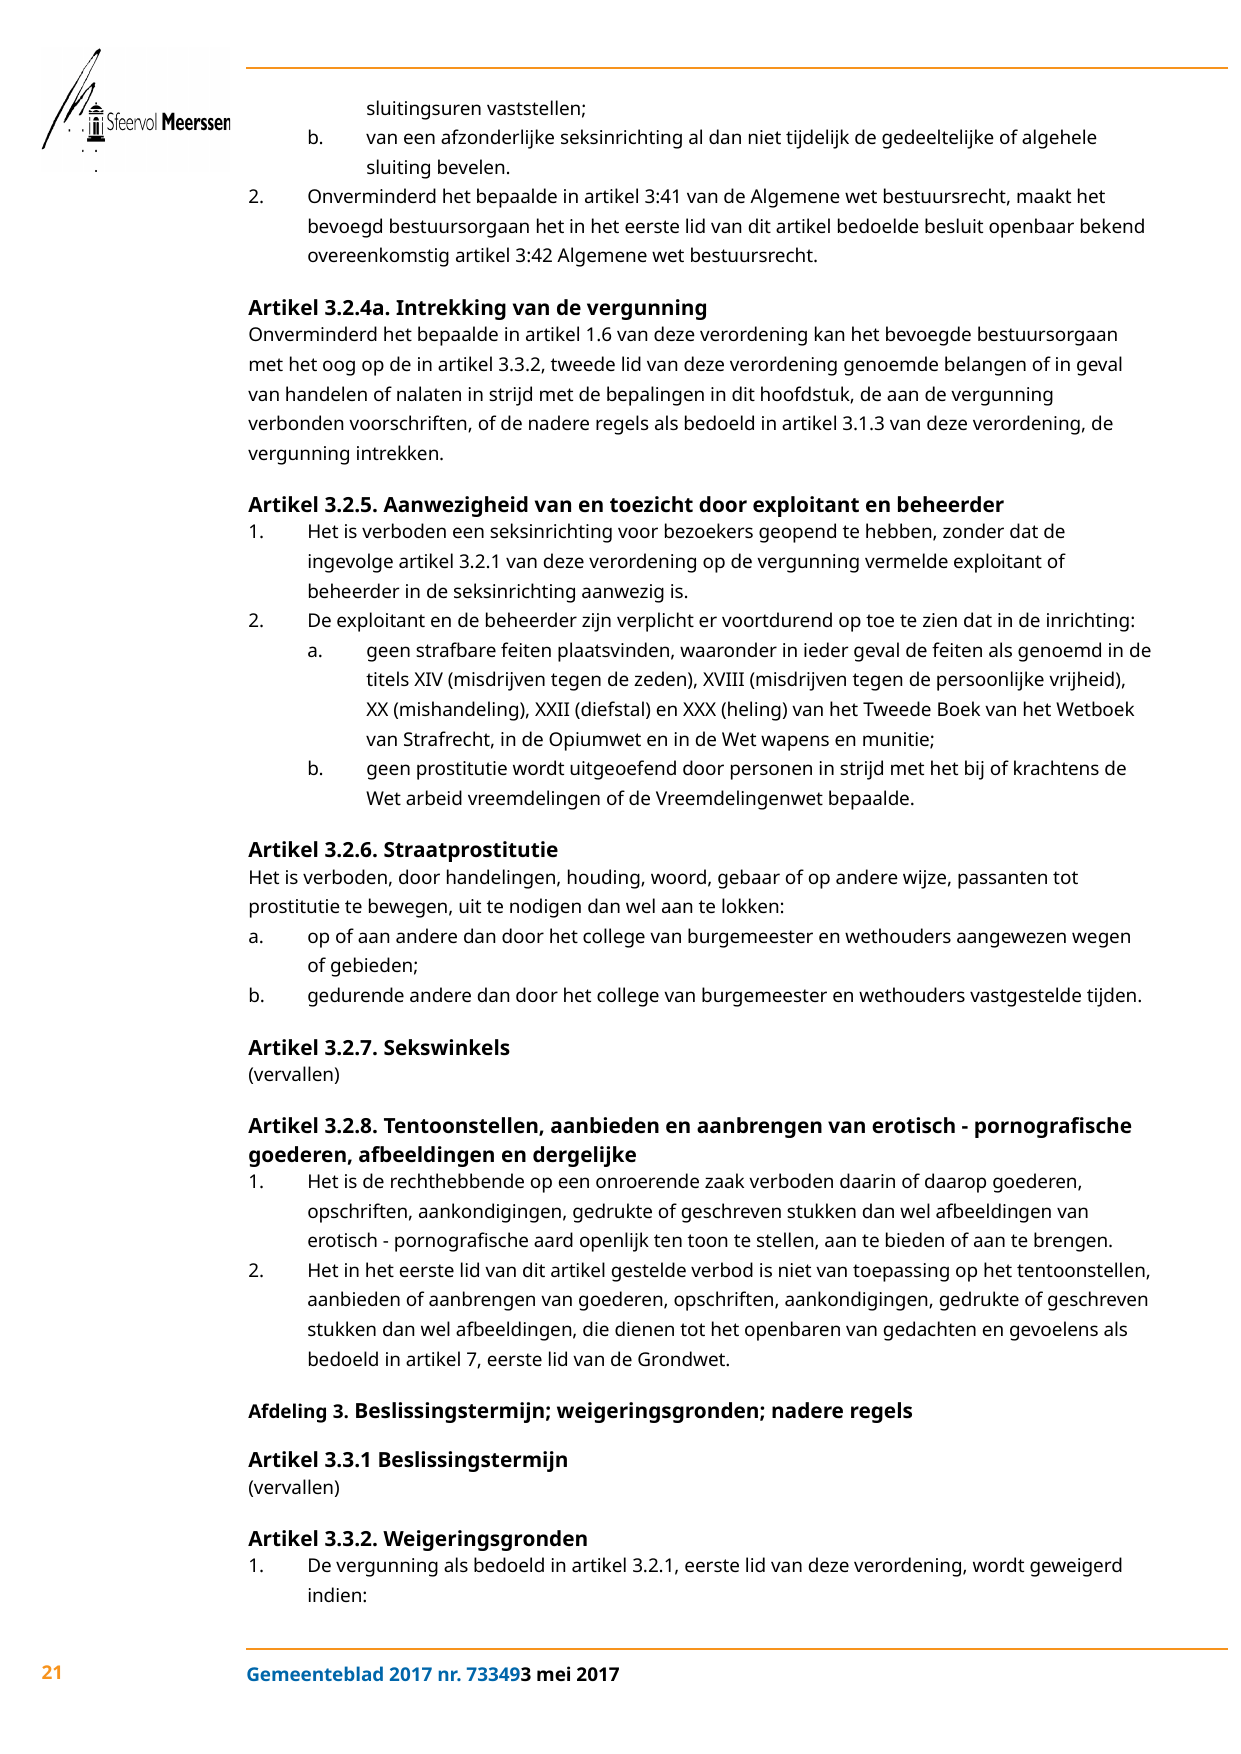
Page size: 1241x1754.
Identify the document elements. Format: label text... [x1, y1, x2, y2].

text Artikel 3.2.4a. Intrekking van de vergunning [248, 293, 1152, 322]
text (vervallen) [248, 1061, 1152, 1087]
text Artikel 3.2.6. Straatprostitutie [248, 835, 1152, 864]
list Onverminderd het bepaalde in artikel 3:41 van de Algemene wet bestuursrecht, maakt het bevoegd bestuursorgaan het in het eerste lid van dit artikel bedoelde besluit openbaar bekend overeenkomstig artikel 3:42 Algemene wet bestuursrecht. [248, 183, 1152, 268]
text Artikel 3.3.2. Weigeringsgronden [248, 1524, 1152, 1553]
list van een afzonderlijke seksinrichting al dan niet tijdelijk de gedeeltelijke of algehele sluiting bevelen. [307, 124, 1152, 180]
list geen prostitutie wordt uitgeoefend door personen in strijd met het bij of krachtens de Wet arbeid vreemdelingen of de Vreemdelingenwet bepaalde. [307, 755, 1152, 811]
text Artikel 3.2.7. Sekswinkels [248, 1033, 1152, 1061]
picture [41, 47, 231, 172]
list gedurende andere dan door het college van burgemeester en wethouders vastgestelde tijden. [248, 982, 1152, 1008]
text Artikel 3.2.5. Aanwezigheid van en toezicht door exploitant en beheerder [248, 490, 1152, 519]
text (vervallen) [248, 1474, 1152, 1499]
list Het is de rechthebbende op een onroerende zaak verboden daarin of daarop goederen, opschriften, aankondigingen, gedrukte of geschreven stukken dan wel afbeeldingen van erotisch - pornografische aard openlijk ten toon te stellen, aan te bieden of aan te brengen. [248, 1168, 1152, 1253]
list geen strafbare feiten plaatsvinden, waaronder in ieder geval de feiten als genoemd in de titels XIV (misdrijven tegen de zeden), XVIII (misdrijven tegen de persoonlijke vrijheid), XX (mishandeling), XXII (diefstal) en XXX (heling) van het Tweede Boek van het Wetboek van Strafrecht, in de Opiumwet en in de Wet wapens en munitie; [307, 637, 1152, 752]
list Het is verboden een seksinrichting voor bezoekers geopend te hebben, zonder dat de ingevolge artikel 3.2.1 van deze verordening op de vergunning vermelde exploitant of beheerder in de seksinrichting aanwezig is. [248, 519, 1152, 604]
text Onverminderd het bepaalde in artikel 1.6 van deze verordening kan het bevoegde bestuursorgaan met het oog op de in artikel 3.3.2, tweede lid van deze verordening genoemde belangen of in geval van handelen of nalaten in strijd met de bepalingen in dit hoofdstuk, de aan de vergunning verbonden voorschriften, of de nadere regels als bedoeld in artikel 3.1.3 van deze verordening, de vergunning intrekken. [248, 322, 1152, 466]
text Artikel 3.3.1 Beslissingstermijn [248, 1445, 1152, 1474]
list De vergunning als bedoeld in artikel 3.2.1, eerste lid van deze verordening, wordt geweigerd indien: [248, 1553, 1152, 1608]
text Artikel 3.2.8. Tentoonstellen, aanbieden en aanbrengen van erotisch - pornografische goederen, afbeeldingen en dergelijke [248, 1111, 1152, 1168]
list sluitingsuren vaststellen; [307, 95, 1152, 121]
list De exploitant en de beheerder zijn verplicht er voortdurend op toe te zien dat in de inrichting: [248, 607, 1152, 633]
list op of aan andere dan door het college van burgemeester en wethouders aangewezen wegen of gebieden; [248, 923, 1152, 978]
text Het is verboden, door handelingen, houding, woord, gebaar of op andere wijze, passanten tot prostitutie te bewegen, uit te nodigen dan wel aan te lokken: [248, 864, 1152, 919]
text Afdeling 3. Beslissingstermijn; weigeringsgronden; nadere regels [248, 1396, 1152, 1424]
list Het in het eerste lid van dit artikel gestelde verbod is niet van toepassing op het tentoonstellen, aanbieden of aanbrengen van goederen, opschriften, aankondigingen, gedrukte of geschreven stukken dan wel afbeeldingen, die dienen tot het openbaren van gedachten en gevoelens als bedoeld in artikel 7, eerste lid van de Grondwet. [248, 1257, 1152, 1372]
